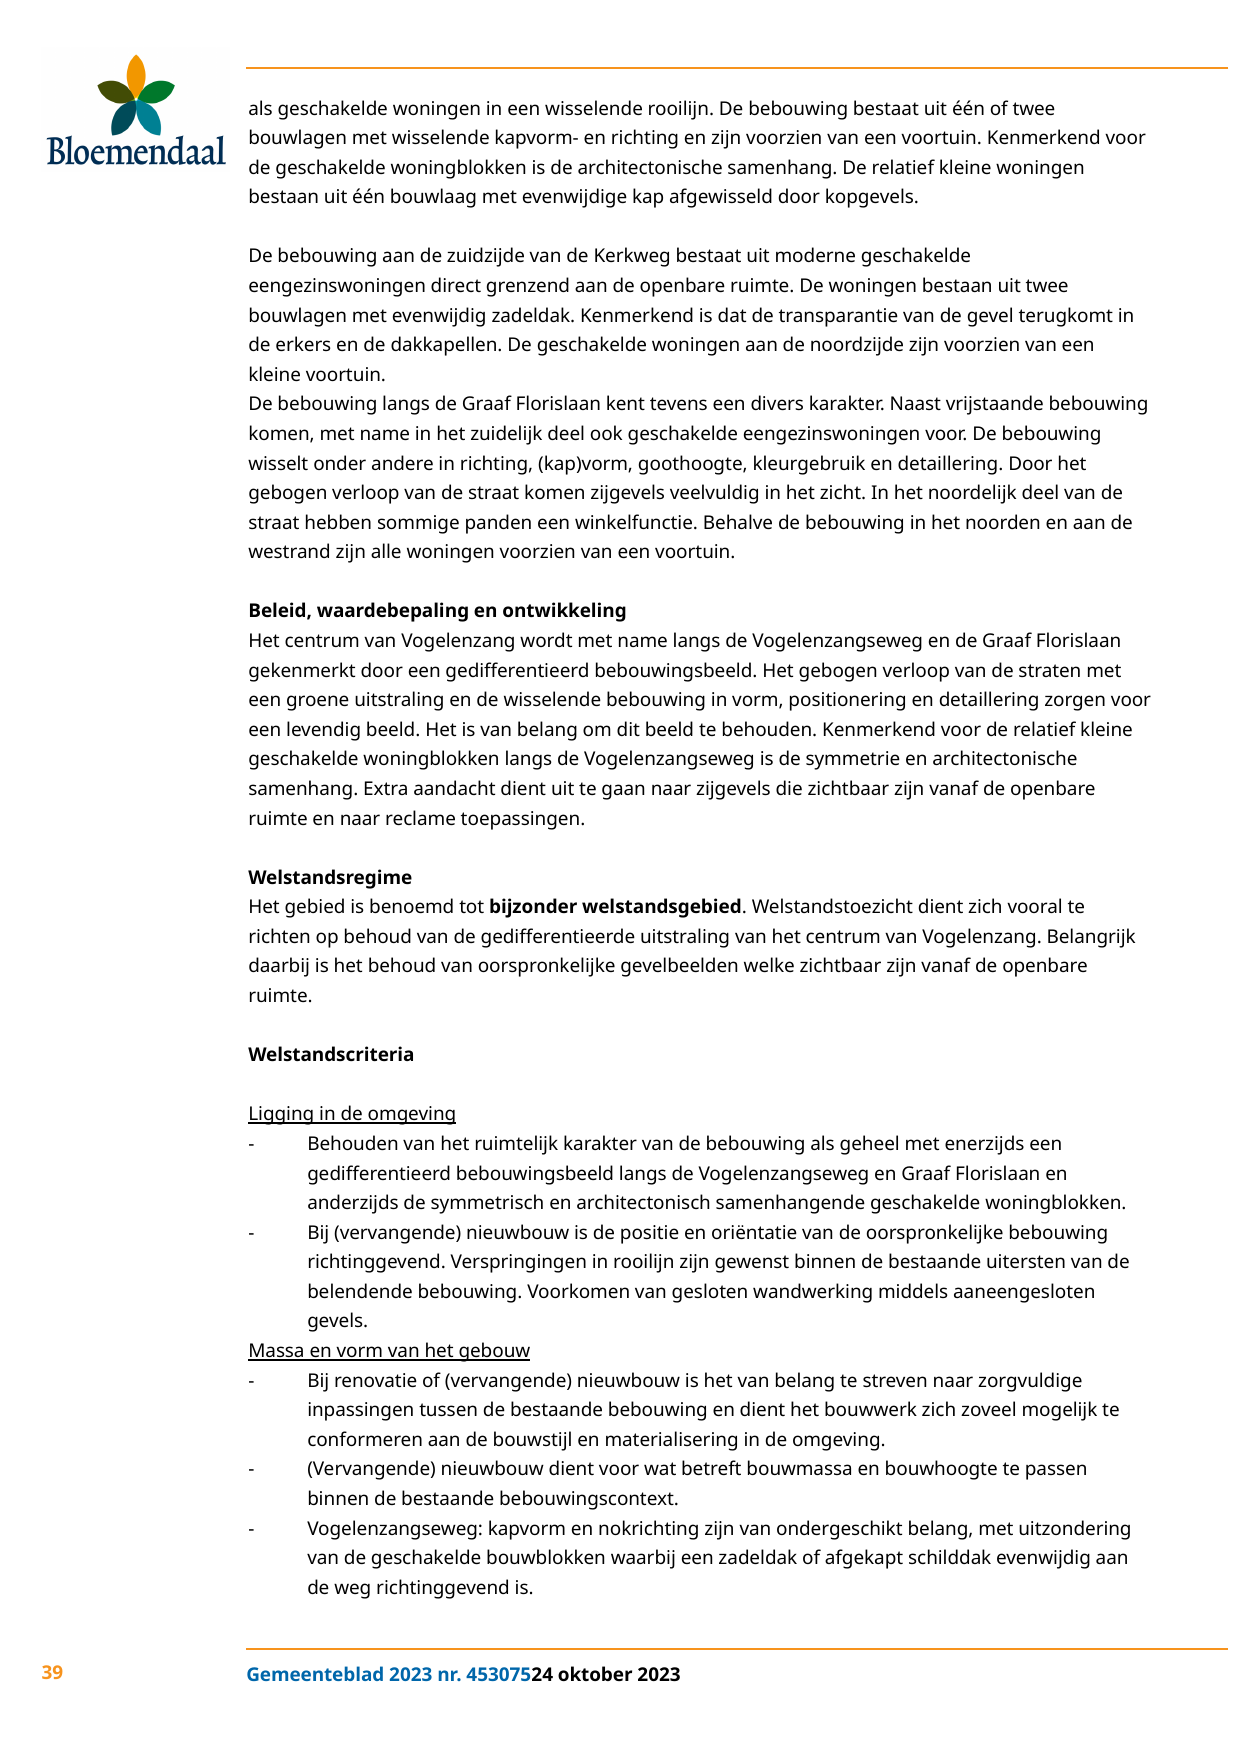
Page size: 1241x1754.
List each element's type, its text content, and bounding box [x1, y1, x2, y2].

list Bij renovatie of (vervangende) nieuwbouw is het van belang te streven naar zorgvuldige inpassingen tussen de bestaande bebouwing en dient het bouwwerk zich zoveel mogelijk te conformeren aan de bouwstijl en materialisering in de omgeving. [248, 1367, 1152, 1452]
text De bebouwing aan de zuidzijde van de Kerkweg bestaat uit moderne geschakelde eengezinswoningen direct grenzend aan de openbare ruimte. De woningen bestaan uit twee bouwlagen met evenwijdig zadeldak. Kenmerkend is dat de transparantie van de gevel terugkomt in de erkers en de dakkapellen. De geschakelde woningen aan de noordzijde zijn voorzien van een kleine voortuin. [248, 243, 1152, 387]
text Welstandsregime [248, 864, 1152, 890]
list Vogelenzangseweg: kapvorm en nokrichting zijn van ondergeschikt belang, met uitzondering van de geschakelde bouwblokken waarbij een zadeldak of afgekapt schilddak evenwijdig aan de weg richtinggevend is. [248, 1515, 1152, 1600]
list Behouden van het ruimtelijk karakter van de bebouwing als geheel met enerzijds een gedifferentieerd bebouwingsbeeld langs de Vogelenzangseweg en Graaf Florislaan en anderzijds de symmetrisch en architectonisch samenhangende geschakelde woningblokken. [248, 1130, 1152, 1215]
text Beleid, waardebepaling en ontwikkeling [248, 598, 1152, 623]
text Ligging in de omgeving [248, 1101, 1152, 1126]
list (Vervangende) nieuwbouw dient voor wat betreft bouwmassa en bouwhoogte te passen binnen de bestaande bebouwingscontext. [248, 1456, 1152, 1511]
picture [41, 47, 231, 172]
list Bij (vervangende) nieuwbouw is de positie en oriëntatie van de oorspronkelijke bebouwing richtinggevend. Verspringingen in rooilijn zijn gewenst binnen de bestaande uitersten van de belendende bebouwing. Voorkomen van gesloten wandwerking middels aaneengesloten gevels. [248, 1219, 1152, 1333]
text als geschakelde woningen in een wisselende rooilijn. De bebouwing bestaat uit één of twee bouwlagen met wisselende kapvorm- en richting en zijn voorzien van een voortuin. Kenmerkend voor de geschakelde woningblokken is de architectonische samenhang. De relatief kleine woningen bestaan uit één bouwlaag met evenwijdige kap afgewisseld door kopgevels. [248, 95, 1152, 209]
text Het gebied is benoemd tot bijzonder welstandsgebied. Welstandstoezicht dient zich vooral te richten op behoud van de gedifferentieerde uitstraling van het centrum van Vogelenzang. Belangrijk daarbij is het behoud van oorspronkelijke gevelbeelden welke zichtbaar zijn vanaf de openbare ruimte. [248, 893, 1152, 1008]
text Massa en vorm van het gebouw [248, 1337, 1152, 1363]
text De bebouwing langs de Graaf Florislaan kent tevens een divers karakter. Naast vrijstaande bebouwing komen, met name in het zuidelijk deel ook geschakelde eengezinswoningen voor. De bebouwing wisselt onder andere in richting, (kap)vorm, goothoogte, kleurgebruik en detaillering. Door het gebogen verloop van de straat komen zijgevels veelvuldig in het zicht. In het noordelijk deel van de straat hebben sommige panden een winkelfunctie. Behalve de bebouwing in het noorden en aan de westrand zijn alle woningen voorzien van een voortuin. [248, 391, 1152, 564]
text Welstandscriteria [248, 1041, 1152, 1067]
text Het centrum van Vogelenzang wordt met name langs de Vogelenzangseweg en de Graaf Florislaan gekenmerkt door een gedifferentieerd bebouwingsbeeld. Het gebogen verloop van de straten met een groene uitstraling en de wisselende bebouwing in vorm, positionering en detaillering zorgen voor een levendig beeld. Het is van belang om dit beeld te behouden. Kenmerkend voor de relatief kleine geschakelde woningblokken langs de Vogelenzangseweg is de symmetrie en architectonische samenhang. Extra aandacht dient uit te gaan naar zijgevels die zichtbaar zijn vanaf de openbare ruimte en naar reclame toepassingen. [248, 627, 1152, 831]
